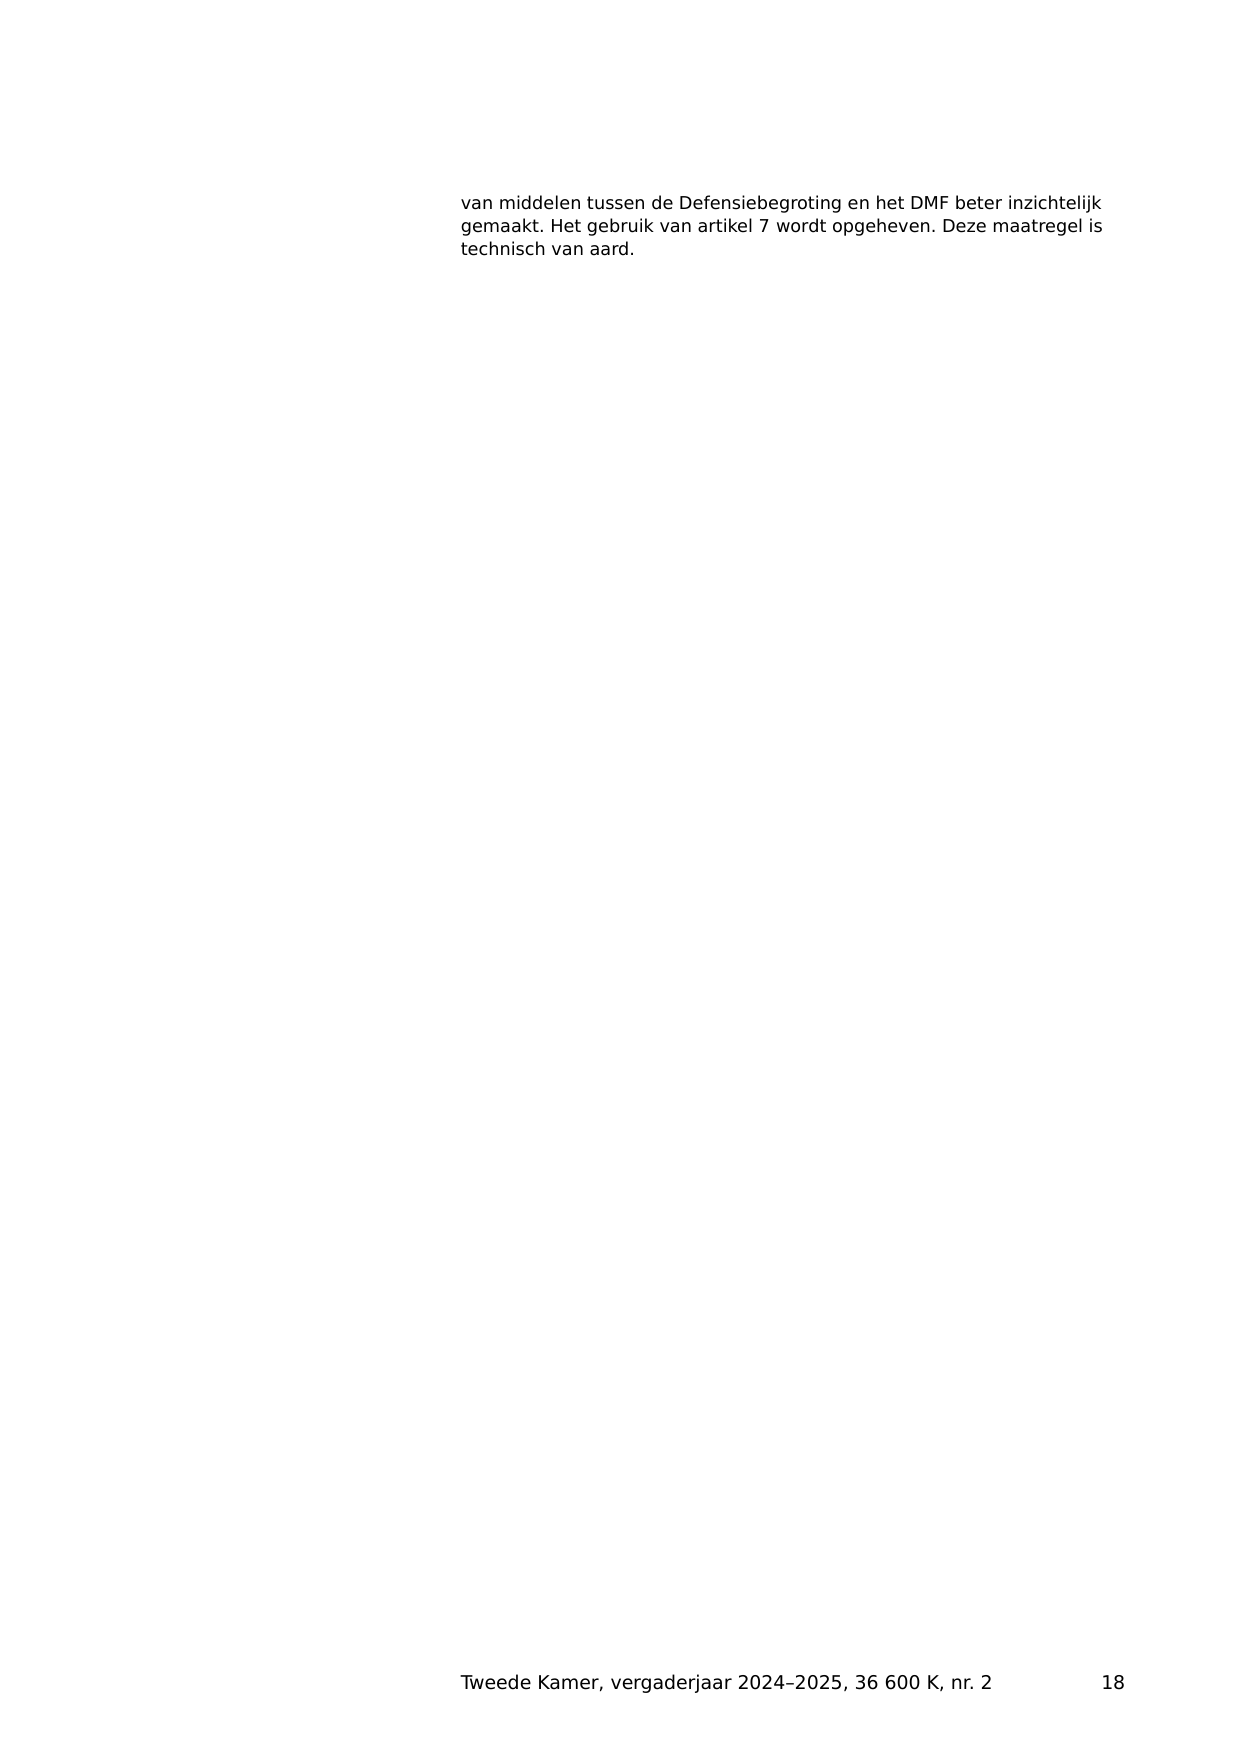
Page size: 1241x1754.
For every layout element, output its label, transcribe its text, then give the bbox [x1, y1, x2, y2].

text van middelen tussen de Defensiebegroting en het DMF beter inzichtelijk gemaakt. Het gebruik van artikel 7 wordt opgeheven. Deze maatregel is technisch van aard. [461, 191, 1125, 259]
